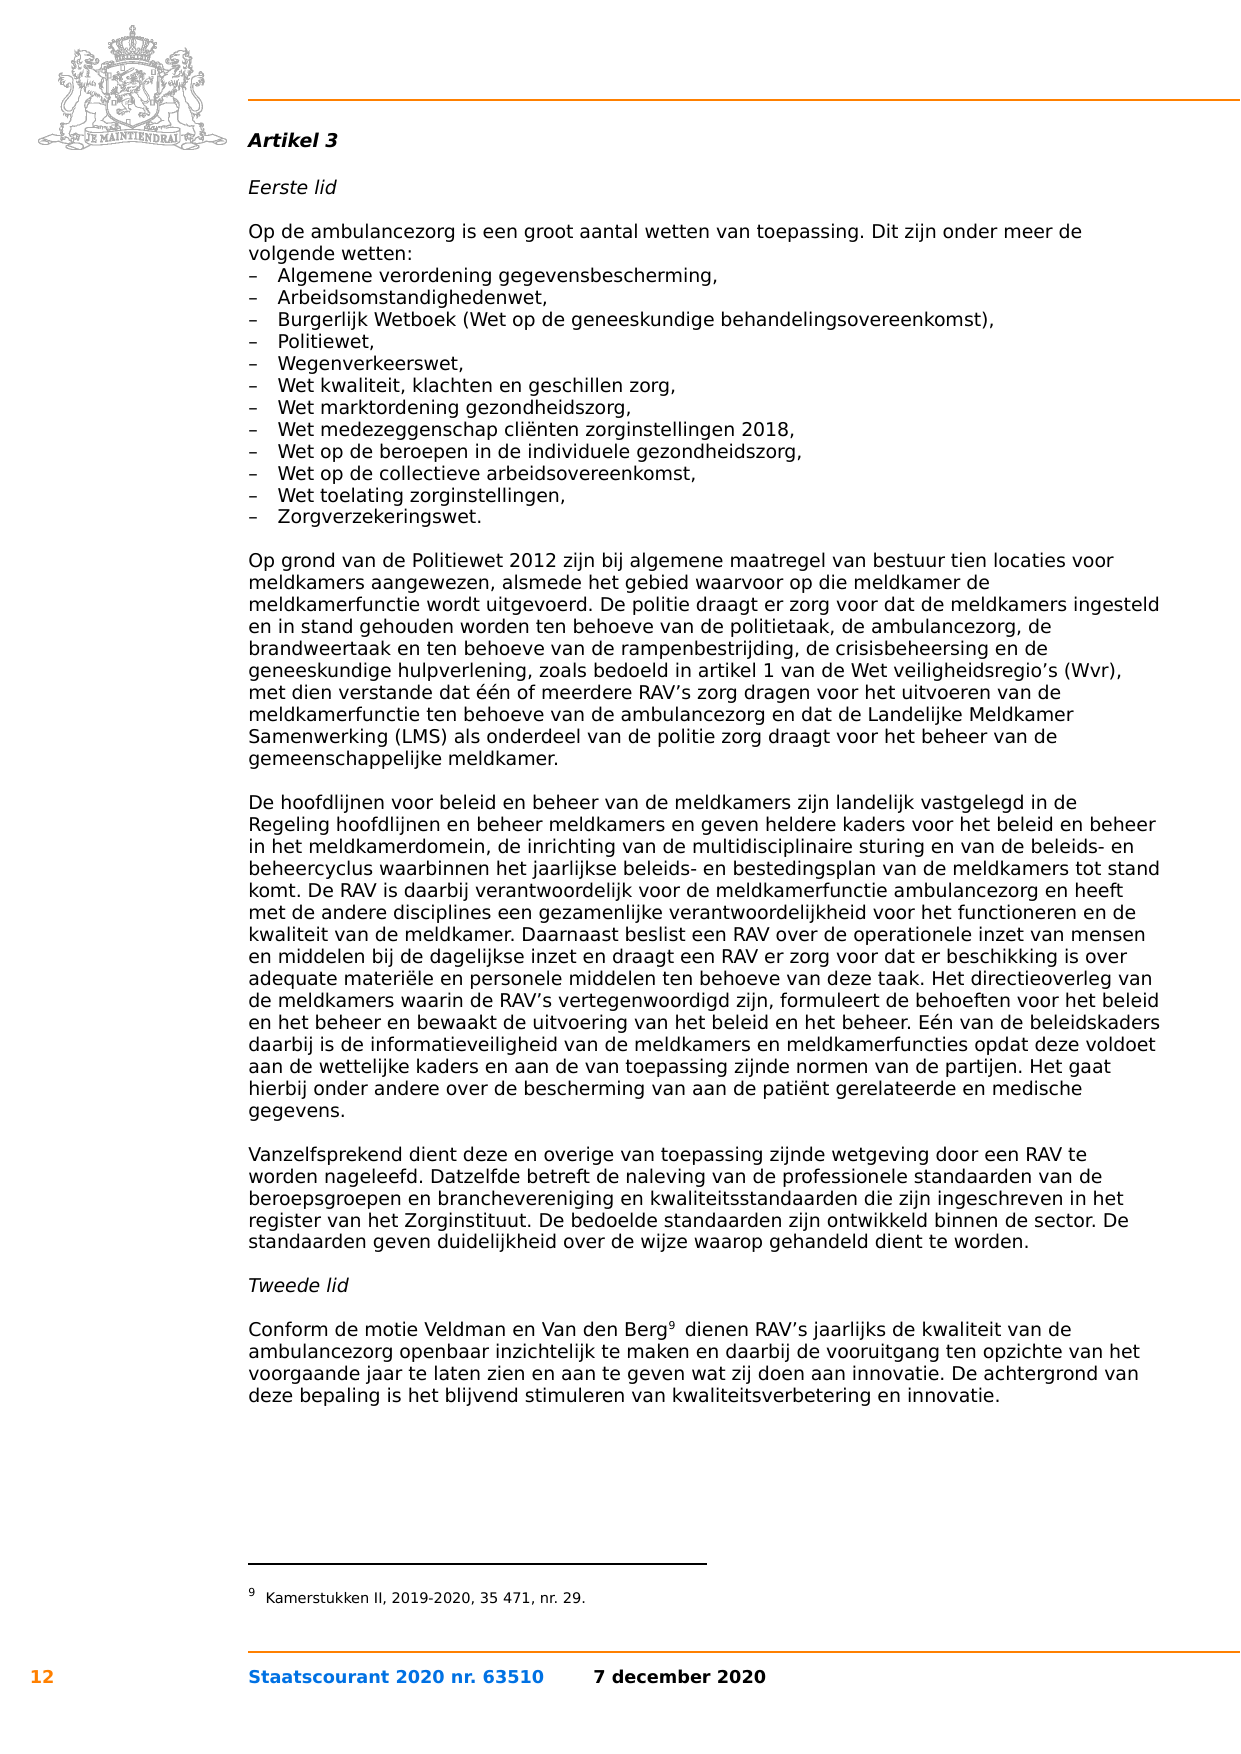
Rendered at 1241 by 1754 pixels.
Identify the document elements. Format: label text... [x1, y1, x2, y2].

text – Wet toelating zorginstellingen, [248, 484, 1163, 506]
picture [38, 25, 227, 150]
text – Wet op de collectieve arbeidsovereenkomst, [248, 462, 1163, 484]
text – Arbeidsomstandighedenwet, [248, 287, 1163, 309]
text De hoofdlijnen voor beleid en beheer van de meldkamers zijn landelijk vastgelegd in de Regeling hoofdlijnen en beheer meldkamers en geven heldere kaders voor het beleid en beheer in het meldkamerdomein, de inrichting van de multidisciplinaire sturing en van de beleids- en beheercyclus waarbinnen het jaarlijkse beleids- en bestedingsplan van de meldkamers tot stand komt. De RAV is daarbij verantwoordelijk voor de meldkamerfunctie ambulancezorg en heeft met de andere disciplines een gezamenlijke verantwoordelijkheid voor het functioneren en de kwaliteit van de meldkamer. Daarnaast beslist een RAV over de operationele inzet van mensen en middelen bij de dagelijkse inzet en draagt een RAV er zorg voor dat er beschikking is over adequate materiële en personele middelen ten behoeve van deze taak. Het directieoverleg van de meldkamers waarin de RAV’s vertegenwoordigd zijn, formuleert de behoeften voor het beleid en het beheer en bewaakt de uitvoering van het beleid en het beheer. Eén van de beleidskaders daarbij is de informatieveiligheid van de meldkamers en meldkamerfuncties opdat deze voldoet aan de wettelijke kaders en aan de van toepassing zijnde normen van de partijen. Het gaat hierbij onder andere over de bescherming van aan de patiënt gerelateerde en medische gegevens. [248, 792, 1163, 1122]
text – Wegenverkeerswet, [248, 353, 1163, 374]
subtitle Eerste lid [248, 177, 1163, 199]
text Op de ambulancezorg is een groot aantal wetten van toepassing. Dit zijn onder meer de volgende wetten: [248, 221, 1163, 265]
text Vanzelfsprekend dient deze en overige van toepassing zijnde wetgeving door een RAV te worden nageleefd. Datzelfde betreft de naleving van de professionele standaarden van de beroepsgroepen en branchevereniging en kwaliteitsstandaarden die zijn ingeschreven in het register van het Zorginstituut. De bedoelde standaarden zijn ontwikkeld binnen de sector. De standaarden geven duidelijkheid over de wijze waarop gehandeld dient te worden. [248, 1143, 1163, 1253]
text – Politiewet, [248, 331, 1163, 353]
text Op grond van de Politiewet 2012 zijn bij algemene maatregel van bestuur tien locaties voor meldkamers aangewezen, alsmede het gebied waarvoor op die meldkamer de meldkamerfunctie wordt uitgevoerd. De politie draagt er zorg voor dat de meldkamers ingesteld en in stand gehouden worden ten behoeve van de politietaak, de ambulancezorg, de brandweertaak en ten behoeve van de rampenbestrijding, de crisisbeheersing en de geneeskundige hulpverlening, zoals bedoeld in artikel 1 van de Wet veiligheidsregio’s (Wvr), met dien verstande dat één of meerdere RAV’s zorg dragen voor het uitvoeren van de meldkamerfunctie ten behoeve van de ambulancezorg en dat de Landelijke Meldkamer Samenwerking (LMS) als onderdeel van de politie zorg draagt voor het beheer van de gemeenschappelijke meldkamer. [248, 550, 1163, 770]
text – Wet medezeggenschap cliënten zorginstellingen 2018, [248, 418, 1163, 441]
text – Wet marktordening gezondheidszorg, [248, 397, 1163, 418]
subtitle Tweede lid [248, 1275, 1163, 1297]
text Kamerstukken II, 2019-2020, 35 471, nr. 29. [248, 1586, 1163, 1608]
text – Wet op de beroepen in de individuele gezondheidszorg, [248, 441, 1163, 462]
subtitle Artikel 3 [248, 130, 1163, 152]
text – Algemene verordening gegevensbescherming, [248, 265, 1163, 287]
text Conform de motie Veldman en Van den Berg dienen RAV’s jaarlijks de kwaliteit van de ambulancezorg openbaar inzichtelijk te maken en daarbij de vooruitgang ten opzichte van het voorgaande jaar te laten zien en aan te geven wat zij doen aan innovatie. De achtergrond van deze bepaling is het blijvend stimuleren van kwaliteitsverbetering en innovatie. [248, 1319, 1163, 1407]
text – Wet kwaliteit, klachten en geschillen zorg, [248, 374, 1163, 397]
text – Burgerlijk Wetboek (Wet op de geneeskundige behandelingsovereenkomst), [248, 309, 1163, 331]
text – Zorgverzekeringswet. [248, 506, 1163, 528]
